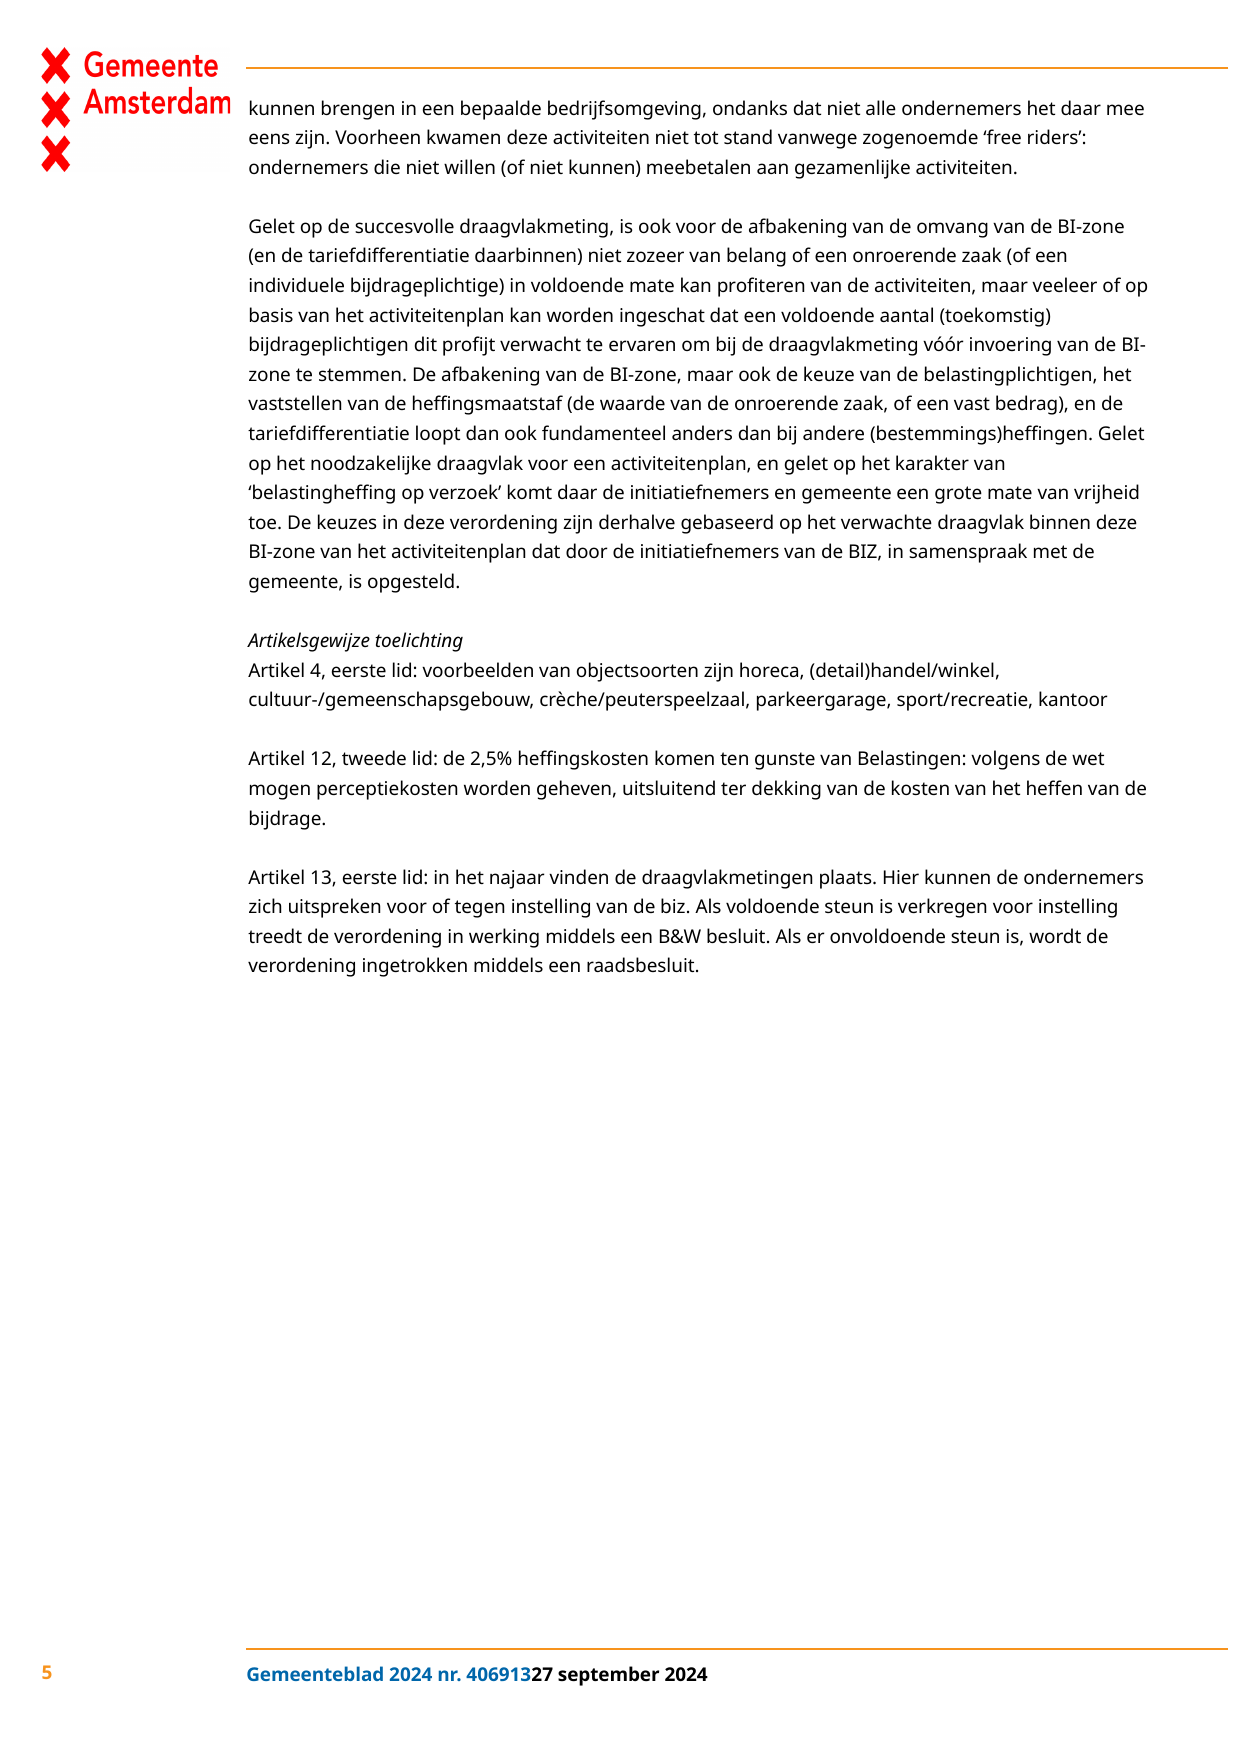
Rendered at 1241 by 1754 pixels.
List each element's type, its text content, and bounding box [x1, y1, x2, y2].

text Gelet op de succesvolle draagvlakmeting, is ook voor de afbakening van de omvang van de BI-zone (en de tariefdifferentiatie daarbinnen) niet zozeer van belang of een onroerende zaak (of een individuele bijdrageplichtige) in voldoende mate kan profiteren van de activiteiten, maar veeleer of op basis van het activiteitenplan kan worden ingeschat dat een voldoende aantal (toekomstig) bijdrageplichtigen dit profijt verwacht te ervaren om bij de draagvlakmeting vóór invoering van de BI-zone te stemmen. De afbakening van de BI-zone, maar ook de keuze van de belastingplichtigen, het vaststellen van de heffingsmaatstaf (de waarde van de onroerende zaak, of een vast bedrag), en de tariefdifferentiatie loopt dan ook fundamenteel anders dan bij andere (bestemmings)heffingen. Gelet op het noodzakelijke draagvlak voor een activiteitenplan, en gelet op het karakter van ‘belastingheffing op verzoek’ komt daar de initiatiefnemers en gemeente een grote mate van vrijheid toe. De keuzes in deze verordening zijn derhalve gebaseerd op het verwachte draagvlak binnen deze BI-zone van het activiteitenplan dat door de initiatiefnemers van de BIZ, in samenspraak met de gemeente, is opgesteld. [248, 213, 1152, 594]
text kunnen brengen in een bepaalde bedrijfsomgeving, ondanks dat niet alle ondernemers het daar mee eens zijn. Voorheen kwamen deze activiteiten niet tot stand vanwege zogenoemde ‘free riders’: ondernemers die niet willen (of niet kunnen) meebetalen aan gezamenlijke activiteiten. [248, 95, 1152, 180]
text Artikel 13, eerste lid: in het najaar vinden de draagvlakmetingen plaats. Hier kunnen de ondernemers zich uitspreken voor of tegen instelling van de biz. Als voldoende steun is verkregen voor instelling treedt de verordening in werking middels een B&W besluit. Als er onvoldoende steun is, wordt de verordening ingetrokken middels een raadsbesluit. [248, 864, 1152, 978]
picture [41, 47, 231, 172]
text Artikel 4, eerste lid: voorbeelden van objectsoorten zijn horeca, (detail)handel/winkel, cultuur-/gemeenschapsgebouw, crèche/peuterspeelzaal, parkeergarage, sport/recreatie, kantoor [248, 657, 1152, 712]
text Artikelsgewijze toelichting [248, 627, 1152, 653]
text Artikel 12, tweede lid: de 2,5% heffingskosten komen ten gunste van Belastingen: volgens de wet mogen perceptiekosten worden geheven, uitsluitend ter dekking van de kosten van het heffen van de bijdrage. [248, 746, 1152, 831]
